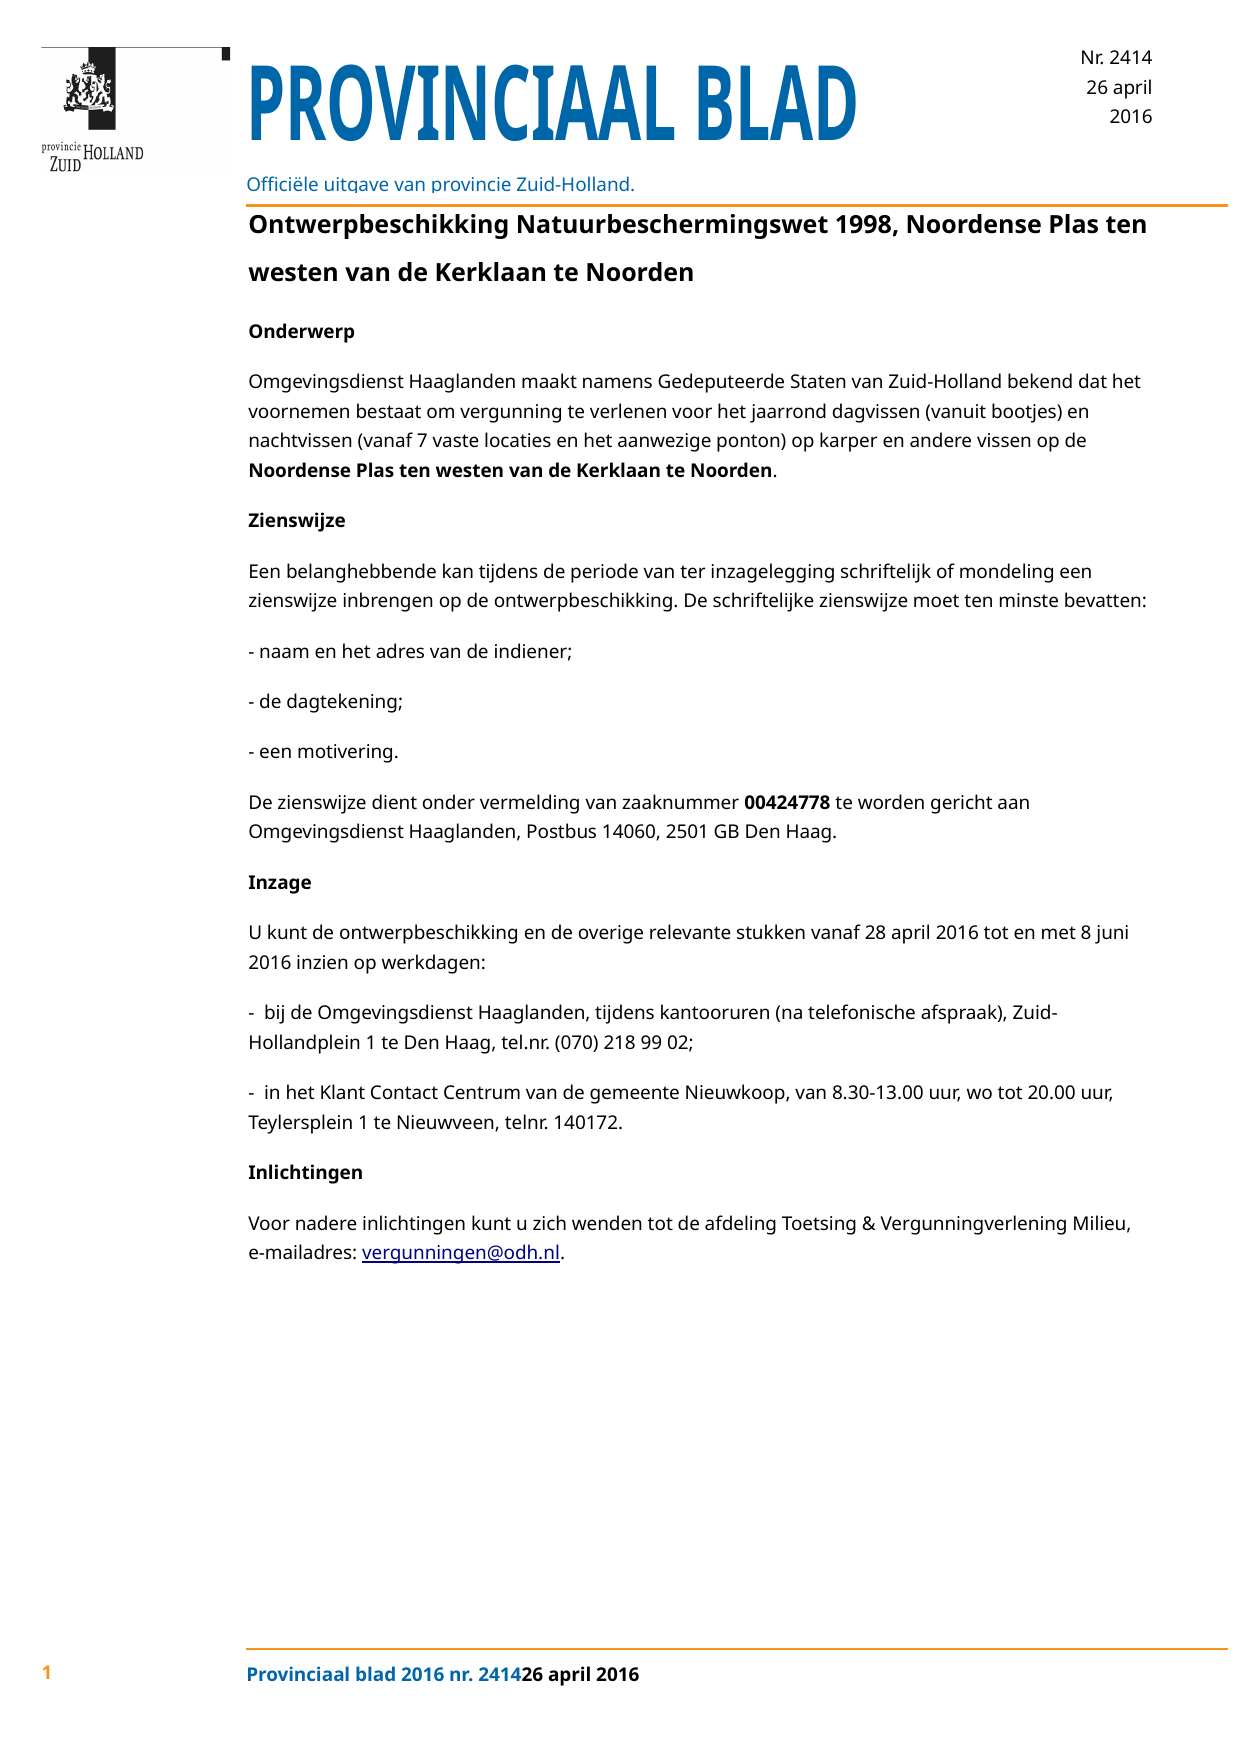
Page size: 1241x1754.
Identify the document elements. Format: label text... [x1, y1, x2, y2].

text - bij de Omgevingsdienst Haaglanden, tijdens kantooruren (na telefonische afspraak), Zuid-Hollandplein 1 te Den Haag, tel.nr. (070) 218 99 02; [248, 999, 1152, 1055]
picture [41, 47, 231, 172]
text Ontwerpbeschikking Natuurbeschermingswet 1998, Noordense Plas ten westen van de Kerklaan te Noorden [248, 207, 1152, 288]
text Een belanghebbende kan tijdens de periode van ter inzagelegging schriftelijk of mondeling een zienswijze inbrengen op de ontwerpbeschikking. De schriftelijke zienswijze moet ten minste bevatten: [248, 558, 1152, 613]
text - naam en het adres van de indiener; [248, 638, 1152, 664]
text Omgevingsdienst Haaglanden maakt namens Gedeputeerde Staten van Zuid-Holland bekend dat het voornemen bestaat om vergunning te verlenen voor het jaarrond dagvissen (vanuit bootjes) en nachtvissen (vanaf 7 vaste locaties en het aanwezige ponton) op karper en andere vissen op de Noordense Plas ten westen van de Kerklaan te Noorden. [248, 368, 1152, 483]
text Inzage [248, 869, 1152, 895]
text - in het Klant Contact Centrum van de gemeente Nieuwkoop, van 8.30-13.00 uur, wo tot 20.00 uur, Teylersplein 1 te Nieuwveen, telnr. 140172. [248, 1079, 1152, 1135]
text Zienswijze [248, 507, 1152, 533]
text De zienswijze dient onder vermelding van zaaknummer 00424778 te worden gericht aan Omgevingsdienst Haaglanden, Postbus 14060, 2501 GB Den Haag. [248, 789, 1152, 844]
text - een motivering. [248, 739, 1152, 764]
text Inlichtingen [248, 1159, 1152, 1185]
text - de dagtekening; [248, 688, 1152, 714]
text U kunt de ontwerpbeschikking en de overige relevante stukken vanaf 28 april 2016 tot en met 8 juni 2016 inzien op werkdagen: [248, 919, 1152, 975]
text Voor nadere inlichtingen kunt u zich wenden tot de afdeling Toetsing & Vergunningverlening Milieu, e-mailadres: vergunningen@odh.nl. [248, 1210, 1152, 1265]
text Onderwerp [248, 318, 1152, 344]
